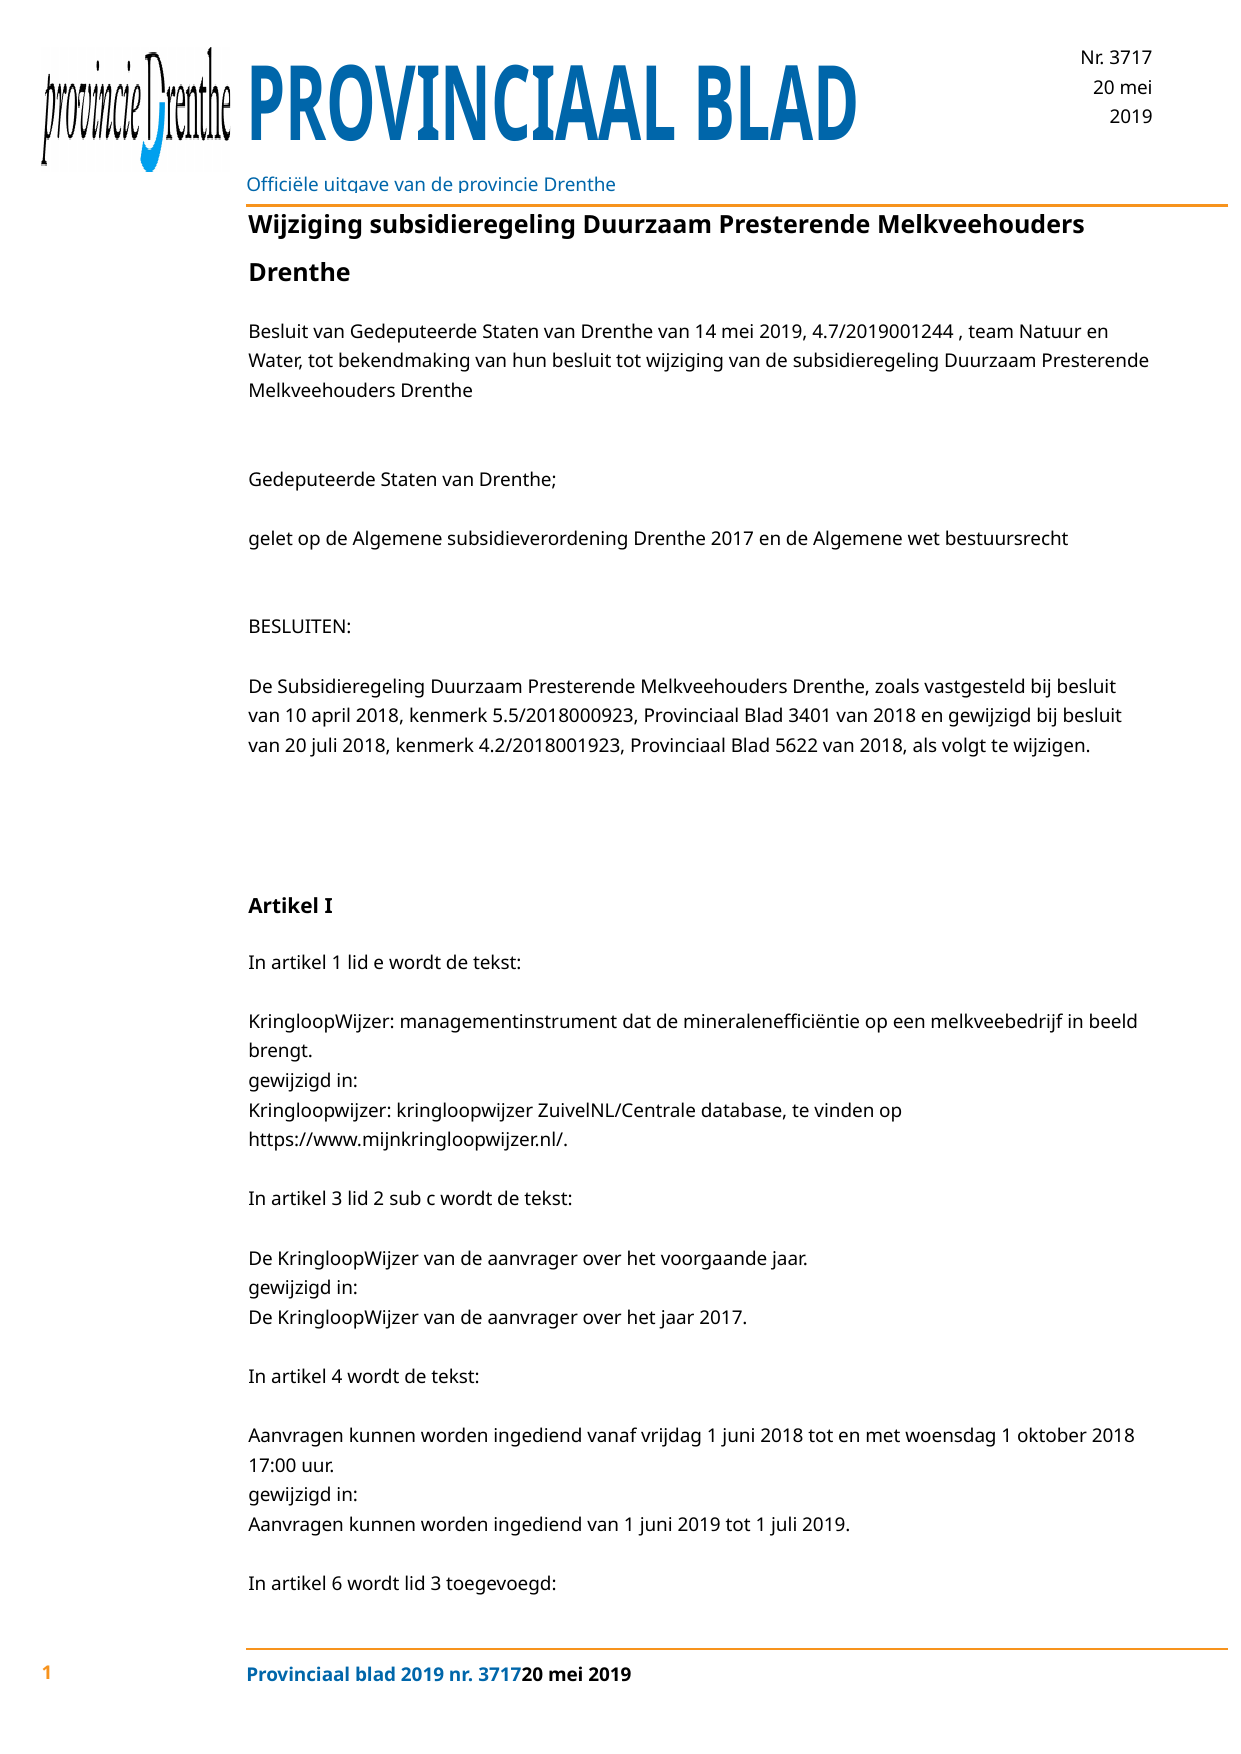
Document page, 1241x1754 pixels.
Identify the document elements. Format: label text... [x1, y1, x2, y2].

text Wijziging subsidieregeling Duurzaam Presterende Melkveehouders Drenthe [248, 207, 1152, 288]
text In artikel 1 lid e wordt de tekst: [248, 949, 1152, 975]
text Artikel I [248, 891, 1152, 919]
text gewijzigd in: [248, 1274, 1152, 1300]
text Besluit van Gedeputeerde Staten van Drenthe van 14 mei 2019, 4.7/2019001244 , team Natuur en Water, tot bekendmaking van hun besluit tot wijziging van de subsidieregeling Duurzaam Presterende Melkveehouders Drenthe [248, 318, 1152, 403]
text Kringloopwijzer: kringloopwijzer ZuivelNL/Centrale database, te vinden op https://www.mijnkringloopwijzer.nl/. [248, 1097, 1152, 1152]
text De Subsidieregeling Duurzaam Presterende Melkveehouders Drenthe, zoals vastgesteld bij besluit van 10 april 2018, kenmerk 5.5/2018000923, Provinciaal Blad 3401 van 2018 en gewijzigd bij besluit van 20 juli 2018, kenmerk 4.2/2018001923, Provinciaal Blad 5622 van 2018, als volgt te wijzigen. [248, 673, 1152, 758]
text Aanvragen kunnen worden ingediend vanaf vrijdag 1 juni 2018 tot en met woensdag 1 oktober 2018 17:00 uur. [248, 1422, 1152, 1478]
text gewijzigd in: [248, 1067, 1152, 1093]
text gelet op de Algemene subsidieverordening Drenthe 2017 en de Algemene wet bestuursrecht [248, 525, 1152, 551]
text Aanvragen kunnen worden ingediend van 1 juni 2019 tot 1 juli 2019. [248, 1511, 1152, 1537]
text In artikel 4 wordt de tekst: [248, 1363, 1152, 1389]
text In artikel 3 lid 2 sub c wordt de tekst: [248, 1186, 1152, 1211]
picture [41, 47, 231, 172]
text Gedeputeerde Staten van Drenthe; [248, 466, 1152, 492]
text De KringloopWijzer van de aanvrager over het voorgaande jaar. [248, 1245, 1152, 1271]
text KringloopWijzer: managementinstrument dat de mineralenefficiëntie op een melkveebedrijf in beeld brengt. [248, 1008, 1152, 1063]
text gewijzigd in: [248, 1481, 1152, 1507]
text In artikel 6 wordt lid 3 toegevoegd: [248, 1570, 1152, 1596]
text BESLUITEN: [248, 614, 1152, 639]
text De KringloopWijzer van de aanvrager over het jaar 2017. [248, 1304, 1152, 1330]
